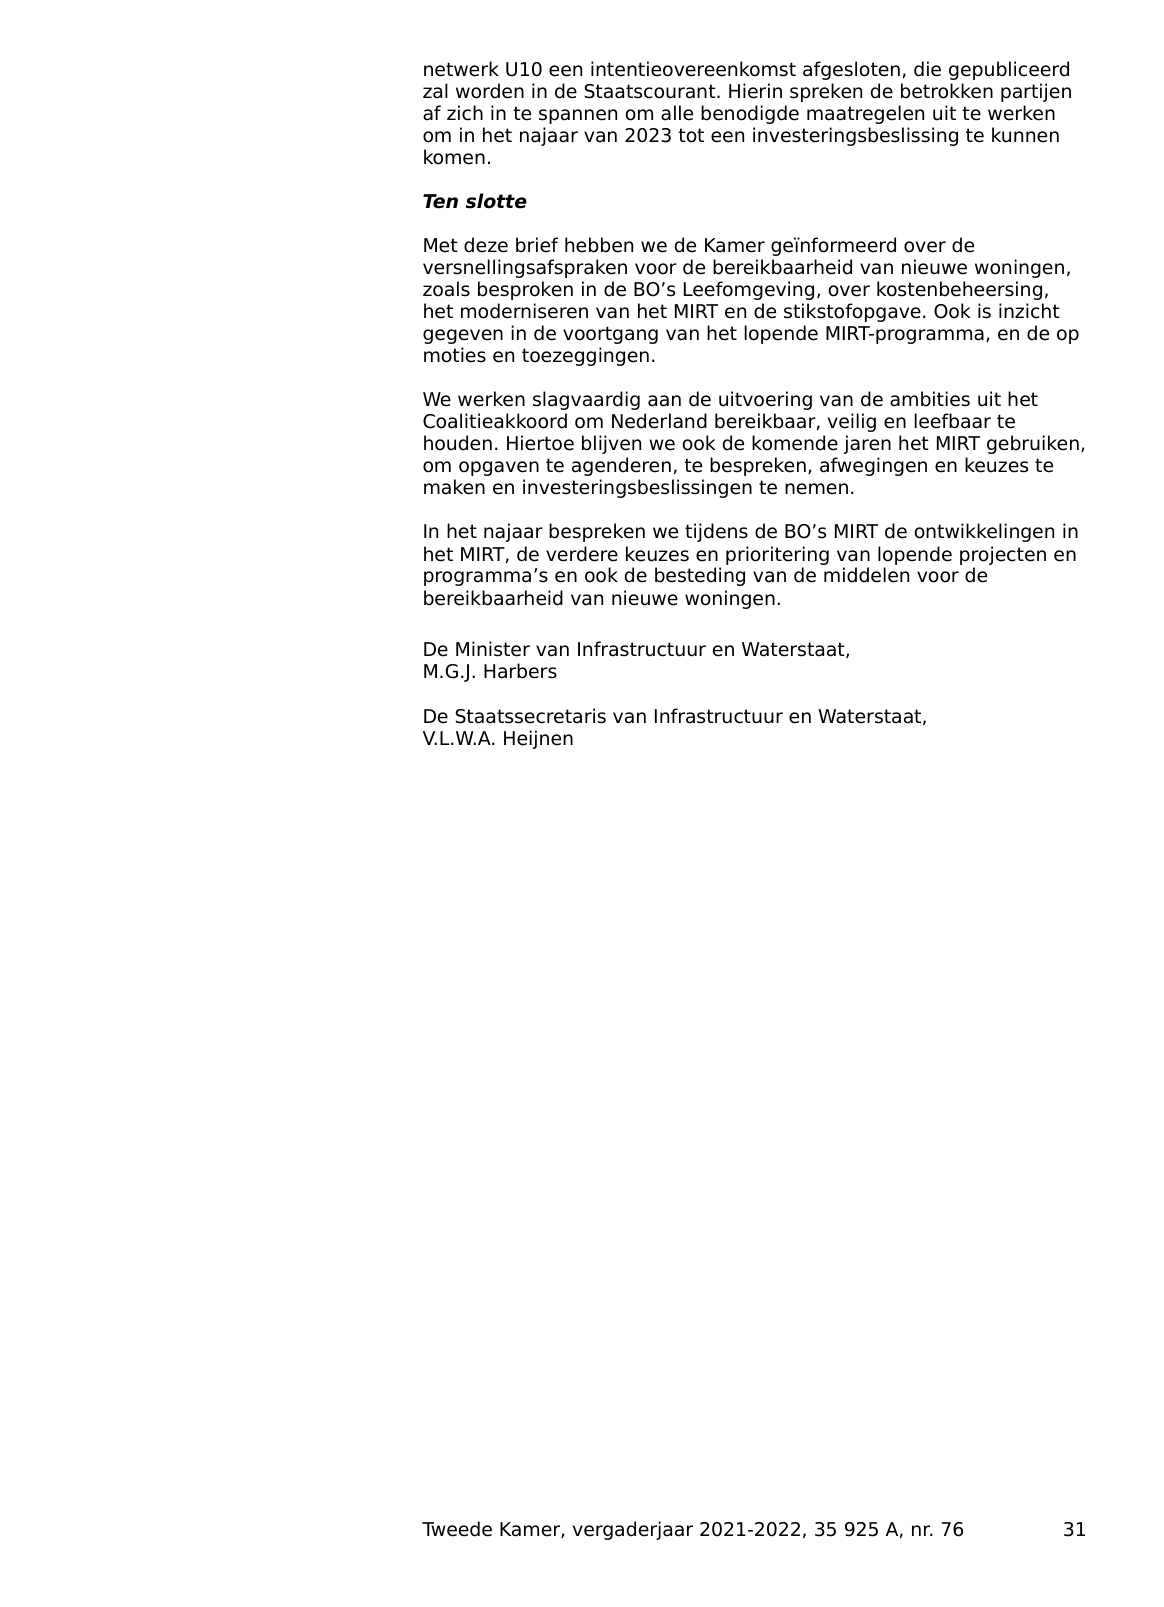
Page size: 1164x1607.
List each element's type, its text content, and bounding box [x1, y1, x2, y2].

text We werken slagvaardig aan de uitvoering van de ambities uit het Coalitieakkoord om Nederland bereikbaar, veilig en leefbaar te houden. Hiertoe blijven we ook de komende jaren het MIRT gebruiken, om opgaven te agenderen, te bespreken, afwegingen en keuzes te maken en investeringsbeslissingen te nemen. [422, 389, 1087, 499]
text Met deze brief hebben we de Kamer geïnformeerd over de versnellingsafspraken voor de bereikbaarheid van nieuwe woningen, zoals besproken in de BO’s Leefomgeving, over kostenbeheersing, het moderniseren van het MIRT en de stikstofopgave. Ook is inzicht gegeven in de voortgang van het lopende MIRT-programma, en de op moties en toezeggingen. [422, 235, 1087, 367]
text De Minister van Infrastructuur en Waterstaat, M.G.J. Harbers [422, 639, 1087, 683]
text netwerk U10 een intentieovereenkomst afgesloten, die gepubliceerd zal worden in de Staatscourant. Hierin spreken de betrokken partijen af zich in te spannen om alle benodigde maatregelen uit te werken om in het najaar van 2023 tot een investeringsbeslissing te kunnen komen. [422, 59, 1087, 169]
text De Staatssecretaris van Infrastructuur en Waterstaat, V.L.W.A. Heijnen [422, 706, 1087, 749]
subtitle Ten slotte [422, 191, 1087, 213]
text In het najaar bespreken we tijdens de BO’s MIRT de ontwikkelingen in het MIRT, de verdere keuzes en prioritering van lopende projecten en programma’s en ook de besteding van de middelen voor de bereikbaarheid van nieuwe woningen. [422, 521, 1087, 609]
